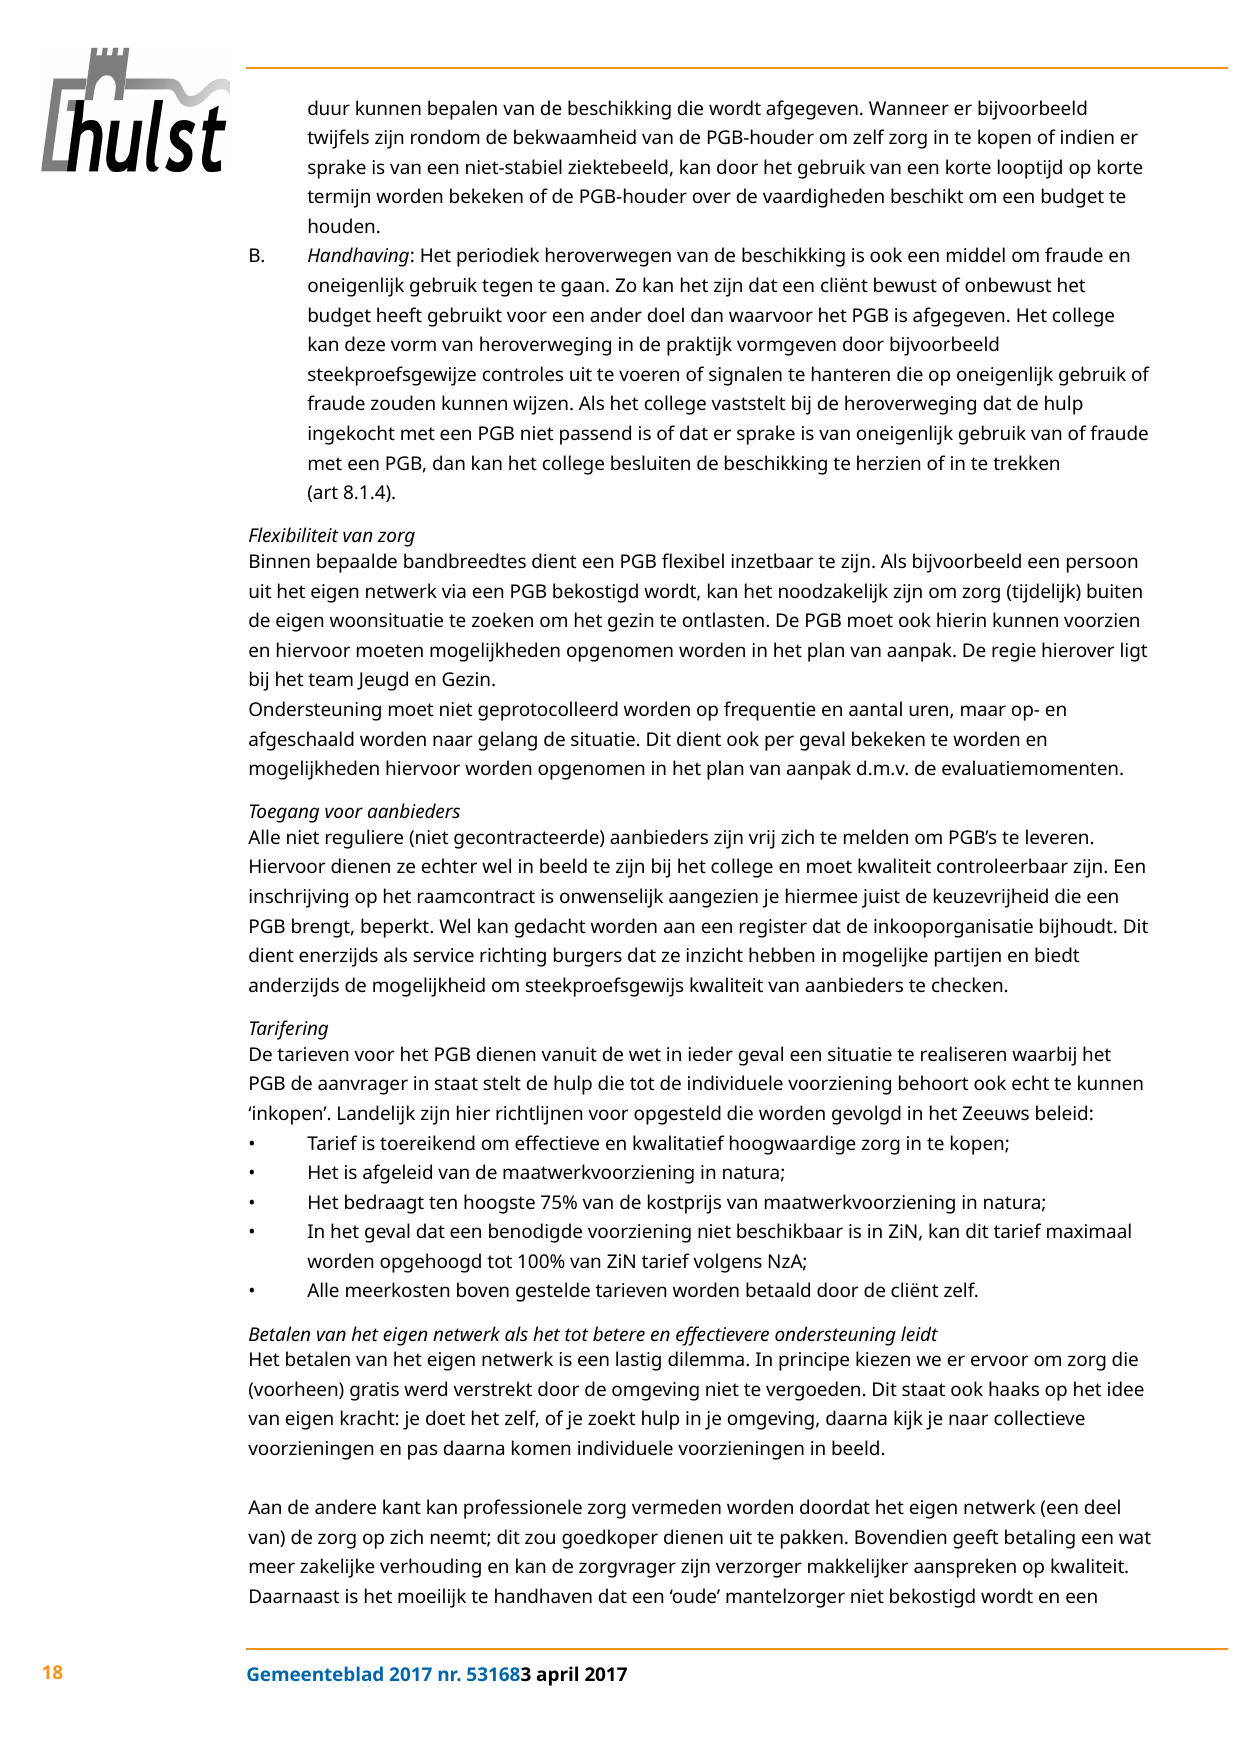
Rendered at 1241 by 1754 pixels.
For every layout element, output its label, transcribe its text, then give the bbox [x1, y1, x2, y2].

list Het bedraagt ten hoogste 75% van de kostprijs van maatwerkvoorziening in natura; [248, 1189, 1152, 1214]
list Handhaving: Het periodiek heroverwegen van de beschikking is ook een middel om fraude en oneigenlijk gebruik tegen te gaan. Zo kan het zijn dat een cliënt bewust of onbewust het budget heeft gebruikt voor een ander doel dan waarvoor het PGB is afgegeven. Het college kan deze vorm van heroverweging in de praktijk vormgeven door bijvoorbeeld steekproefsgewijze controles uit te voeren of signalen te hanteren die op oneigenlijk gebruik of fraude zouden kunnen wijzen. Als het college vaststelt bij de heroverweging dat de hulp ingekocht met een PGB niet passend is of dat er sprake is van oneigenlijk gebruik van of fraude met een PGB, dan kan het college besluiten de beschikking te herzien of in te trekken (art 8.1.4). [248, 243, 1152, 505]
text Alle niet reguliere (niet gecontracteerde) aanbieders zijn vrij zich te melden om PGB’s te leveren. Hiervoor dienen ze echter wel in beeld te zijn bij het college en moet kwaliteit controleerbaar zijn. Een inschrijving op het raamcontract is onwenselijk aangezien je hiermee juist de keuzevrijheid die een PGB brengt, beperkt. Wel kan gedacht worden aan een register dat de inkooporganisatie bijhoudt. Dit dient enerzijds als service richting burgers dat ze inzicht hebben in mogelijke partijen en biedt anderzijds de mogelijkheid om steekproefsgewijs kwaliteit van aanbieders te checken. [248, 824, 1152, 998]
text De tarieven voor het PGB dienen vanuit de wet in ieder geval een situatie te realiseren waarbij het PGB de aanvrager in staat stelt de hulp die tot de individuele voorziening behoort ook echt te kunnen ‘inkopen’. Landelijk zijn hier richtlijnen voor opgesteld die worden gevolgd in het Zeeuws beleid: [248, 1041, 1152, 1126]
text Het betalen van het eigen netwerk is een lastig dilemma. In principe kiezen we er ervoor om zorg die (voorheen) gratis werd verstrekt door de omgeving niet te vergoeden. Dit staat ook haaks op het idee van eigen kracht: je doet het zelf, of je zoekt hulp in je omgeving, daarna kijk je naar collectieve voorzieningen en pas daarna komen individuele voorzieningen in beeld. [248, 1346, 1152, 1461]
text Betalen van het eigen netwerk als het tot betere en effectievere ondersteuning leidt [248, 1321, 1152, 1346]
text Tarifering [248, 1015, 1152, 1041]
text Binnen bepaalde bandbreedtes dient een PGB flexibel inzetbaar te zijn. Als bijvoorbeeld een persoon uit het eigen netwerk via een PGB bekostigd wordt, kan het noodzakelijk zijn om zorg (tijdelijk) buiten de eigen woonsituatie te zoeken om het gezin te ontlasten. De PGB moet ook hierin kunnen voorzien en hiervoor moeten mogelijkheden opgenomen worden in het plan van aanpak. De regie hierover ligt bij het team Jeugd en Gezin. [248, 548, 1152, 692]
text Aan de andere kant kan professionele zorg vermeden worden doordat het eigen netwerk (een deel van) de zorg op zich neemt; dit zou goedkoper dienen uit te pakken. Bovendien geeft betaling een wat meer zakelijke verhouding en kan de zorgvrager zijn verzorger makkelijker aanspreken op kwaliteit. Daarnaast is het moeilijk te handhaven dat een ‘oude’ mantelzorger niet bekostigd wordt en een [248, 1494, 1152, 1609]
text Ondersteuning moet niet geprotocolleerd worden op frequentie en aantal uren, maar op- en afgeschaald worden naar gelang de situatie. Dit dient ook per geval bekeken te worden en mogelijkheden hiervoor worden opgenomen in het plan van aanpak d.m.v. de evaluatiemomenten. [248, 696, 1152, 781]
picture [41, 47, 231, 172]
list In het geval dat een benodigde voorziening niet beschikbaar is in ZiN, kan dit tarief maximaal worden opgehoogd tot 100% van ZiN tarief volgens NzA; [248, 1218, 1152, 1274]
list Tarief is toereikend om effectieve en kwalitatief hoogwaardige zorg in te kopen; [248, 1130, 1152, 1155]
list duur kunnen bepalen van de beschikking die wordt afgegeven. Wanneer er bijvoorbeeld twijfels zijn rondom de bekwaamheid van de PGB-houder om zelf zorg in te kopen of indien er sprake is van een niet-stabiel ziektebeeld, kan door het gebruik van een korte looptijd op korte termijn worden bekeken of de PGB-houder over de vaardigheden beschikt om een budget te houden. [248, 95, 1152, 239]
list Alle meerkosten boven gestelde tarieven worden betaald door de cliënt zelf. [248, 1278, 1152, 1303]
text Toegang voor aanbieders [248, 798, 1152, 824]
text Flexibiliteit van zorg [248, 522, 1152, 548]
list Het is afgeleid van de maatwerkvoorziening in natura; [248, 1159, 1152, 1185]
